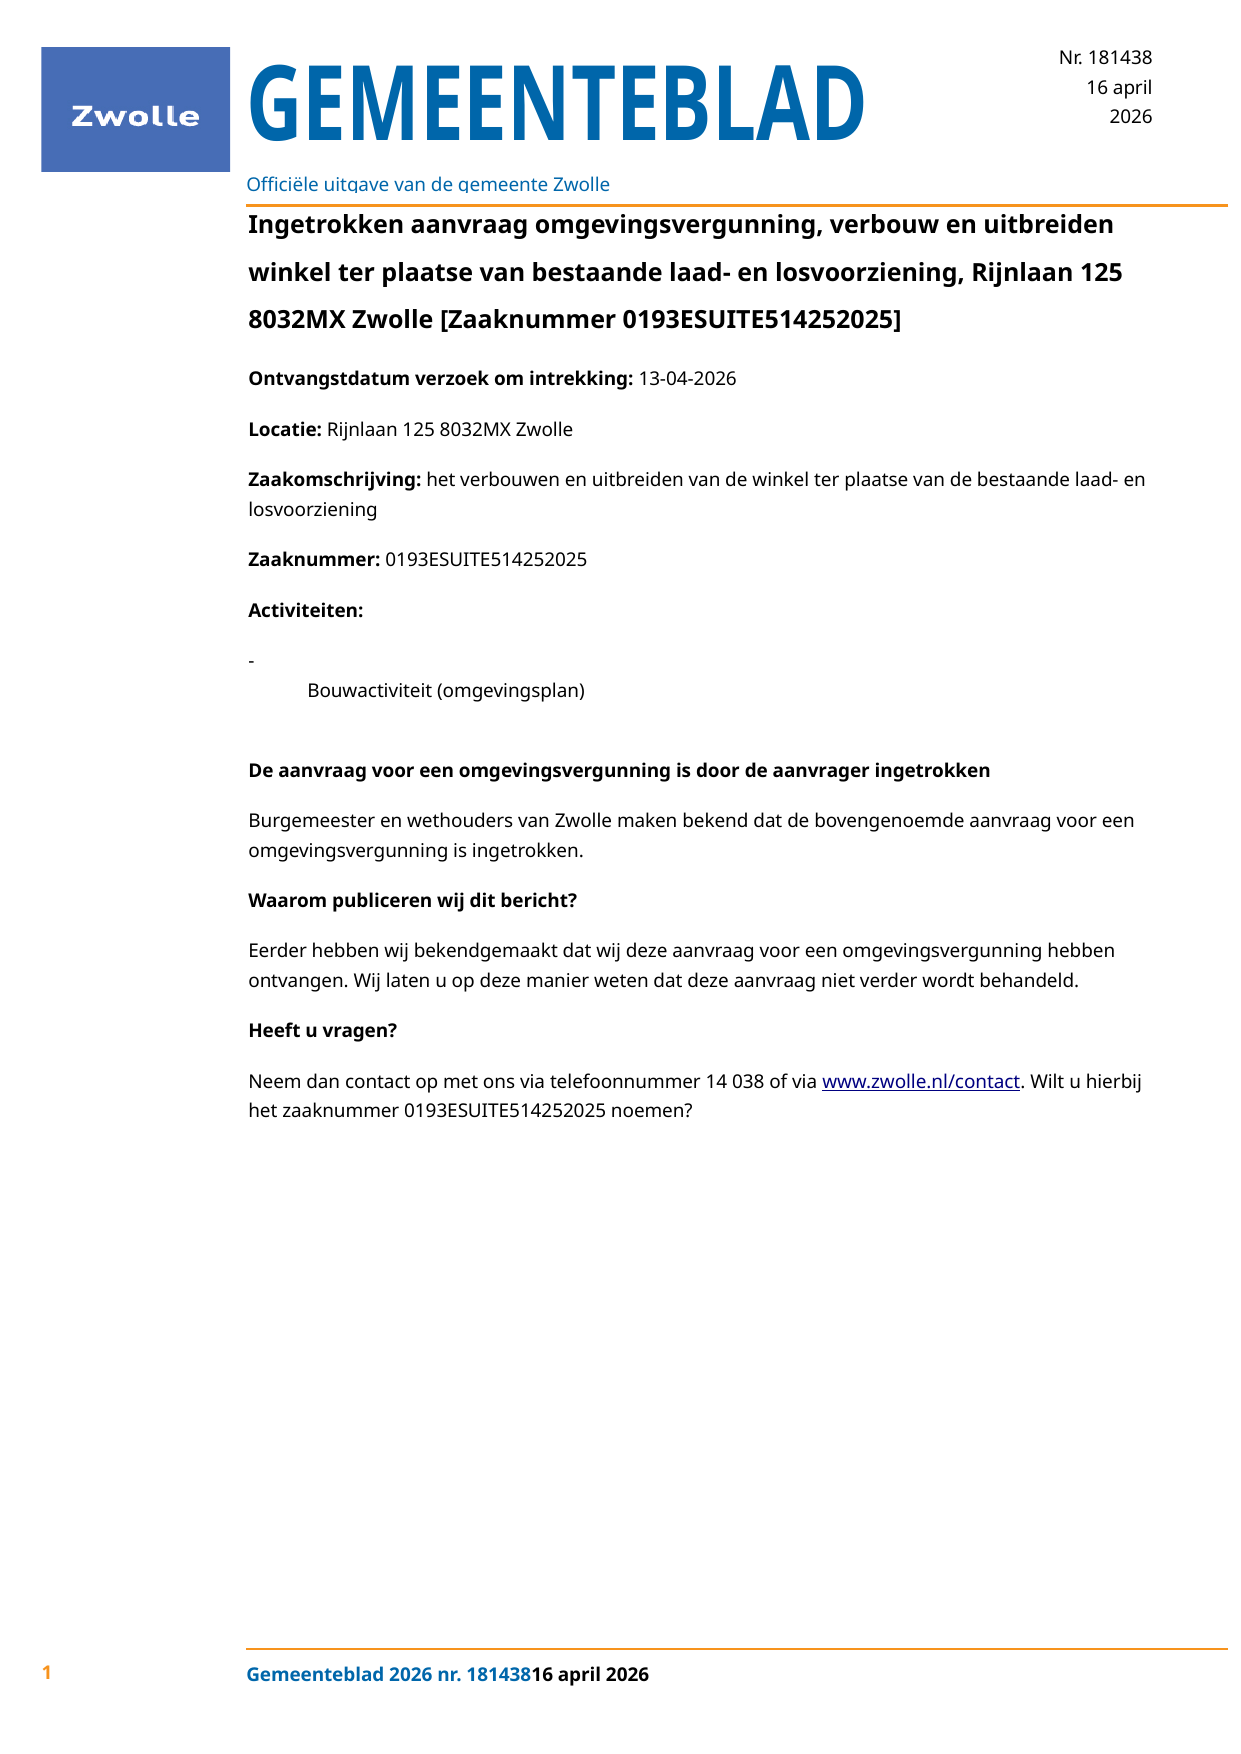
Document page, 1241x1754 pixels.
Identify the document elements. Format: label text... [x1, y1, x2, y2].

picture [41, 47, 231, 172]
text Ontvangstdatum verzoek om intrekking: 13-04-2026 [248, 366, 1152, 391]
text Activiteiten: [248, 597, 1152, 622]
text Locatie: Rijnlaan 125 8032MX Zwolle [248, 416, 1152, 442]
text Eerder hebben wij bekendgemaakt dat wij deze aanvraag voor een omgevingsvergunning hebben ontvangen. Wij laten u op deze manier weten dat deze aanvraag niet verder wordt behandeld. [248, 938, 1152, 993]
text Heeft u vragen? [248, 1018, 1152, 1043]
text Ingetrokken aanvraag omgevingsvergunning, verbouw en uitbreiden winkel ter plaatse van bestaande laad- en losvoorziening, Rijnlaan 125 8032MX Zwolle [Zaaknummer 0193ESUITE514252025] [248, 207, 1152, 336]
text Zaakomschrijving: het verbouwen en uitbreiden van de winkel ter plaatse van de bestaande laad- en losvoorziening [248, 466, 1152, 522]
text De aanvraag voor een omgevingsvergunning is door de aanvrager ingetrokken [248, 757, 1152, 782]
text Waarom publiceren wij dit bericht? [248, 887, 1152, 913]
text Neem dan contact op met ons via telefoonnummer 14 038 of via www.zwolle.nl/contact. Wilt u hierbij het zaaknummer 0193ESUITE514252025 noemen? [248, 1068, 1152, 1123]
text Zaaknummer: 0193ESUITE514252025 [248, 546, 1152, 572]
list Bouwactiviteit (omgevingsplan) [248, 677, 1152, 702]
text Burgemeester en wethouders van Zwolle maken bekend dat de bovengenoemde aanvraag voor een omgevingsvergunning is ingetrokken. [248, 807, 1152, 862]
